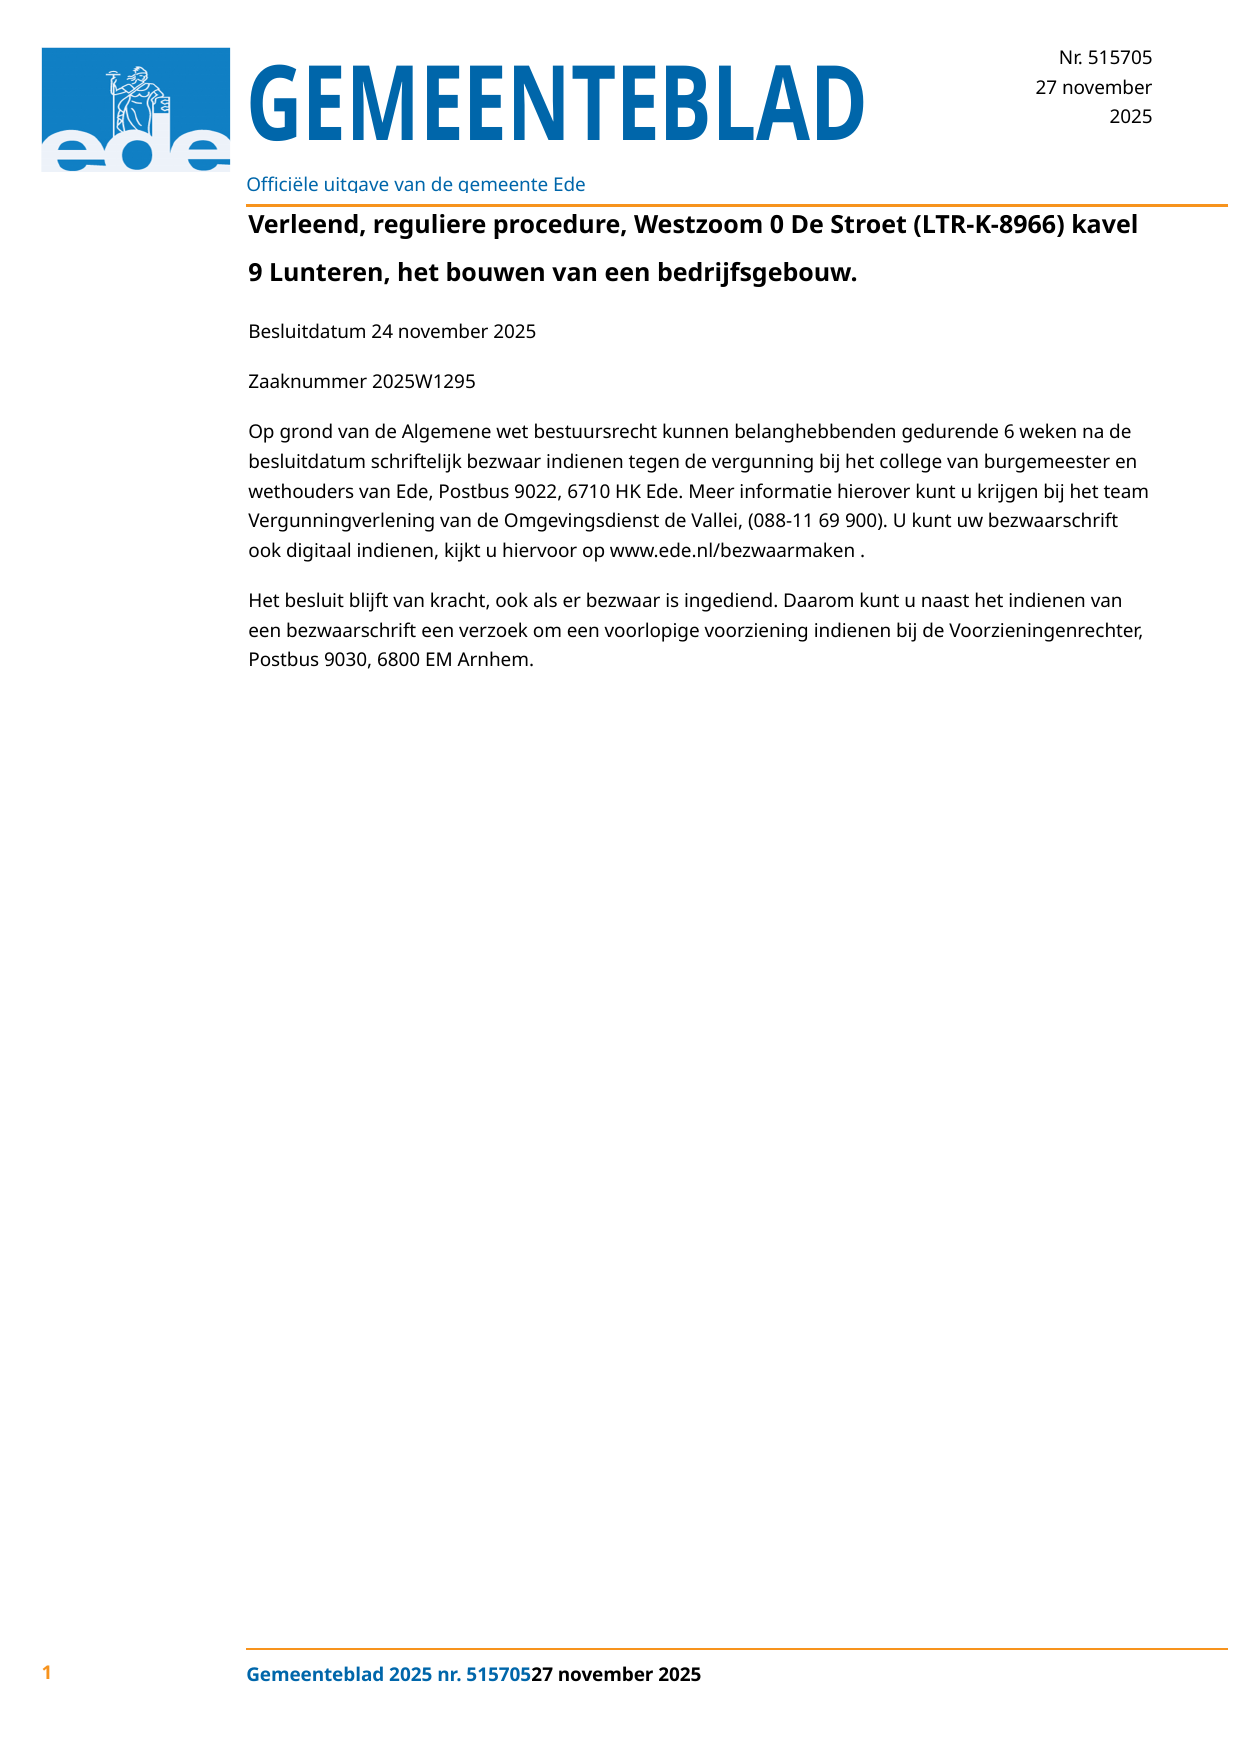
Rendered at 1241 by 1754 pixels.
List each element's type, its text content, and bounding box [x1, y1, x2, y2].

text Besluitdatum 24 november 2025 [248, 318, 1152, 344]
text Verleend, reguliere procedure, Westzoom 0 De Stroet (LTR-K-8966) kavel 9 Lunteren, het bouwen van een bedrijfsgebouw. [248, 207, 1152, 288]
text Zaaknummer 2025W1295 [248, 368, 1152, 394]
text Het besluit blijft van kracht, ook als er bezwaar is ingediend. Daarom kunt u naast het indienen van een bezwaarschrift een verzoek om een voorlopige voorziening indienen bij de Voorzieningenrechter, Postbus 9030, 6800 EM Arnhem. [248, 587, 1152, 672]
text Op grond van de Algemene wet bestuursrecht kunnen belanghebbenden gedurende 6 weken na de besluitdatum schriftelijk bezwaar indienen tegen de vergunning bij het college van burgemeester en wethouders van Ede, Postbus 9022, 6710 HK Ede. Meer informatie hierover kunt u krijgen bij het team Vergunningverlening van de Omgevingsdienst de Vallei, (088-11 69 900). U kunt uw bezwaarschrift ook digitaal indienen, kijkt u hiervoor op www.ede.nl/bezwaarmaken . [248, 419, 1152, 563]
picture [41, 47, 231, 172]
